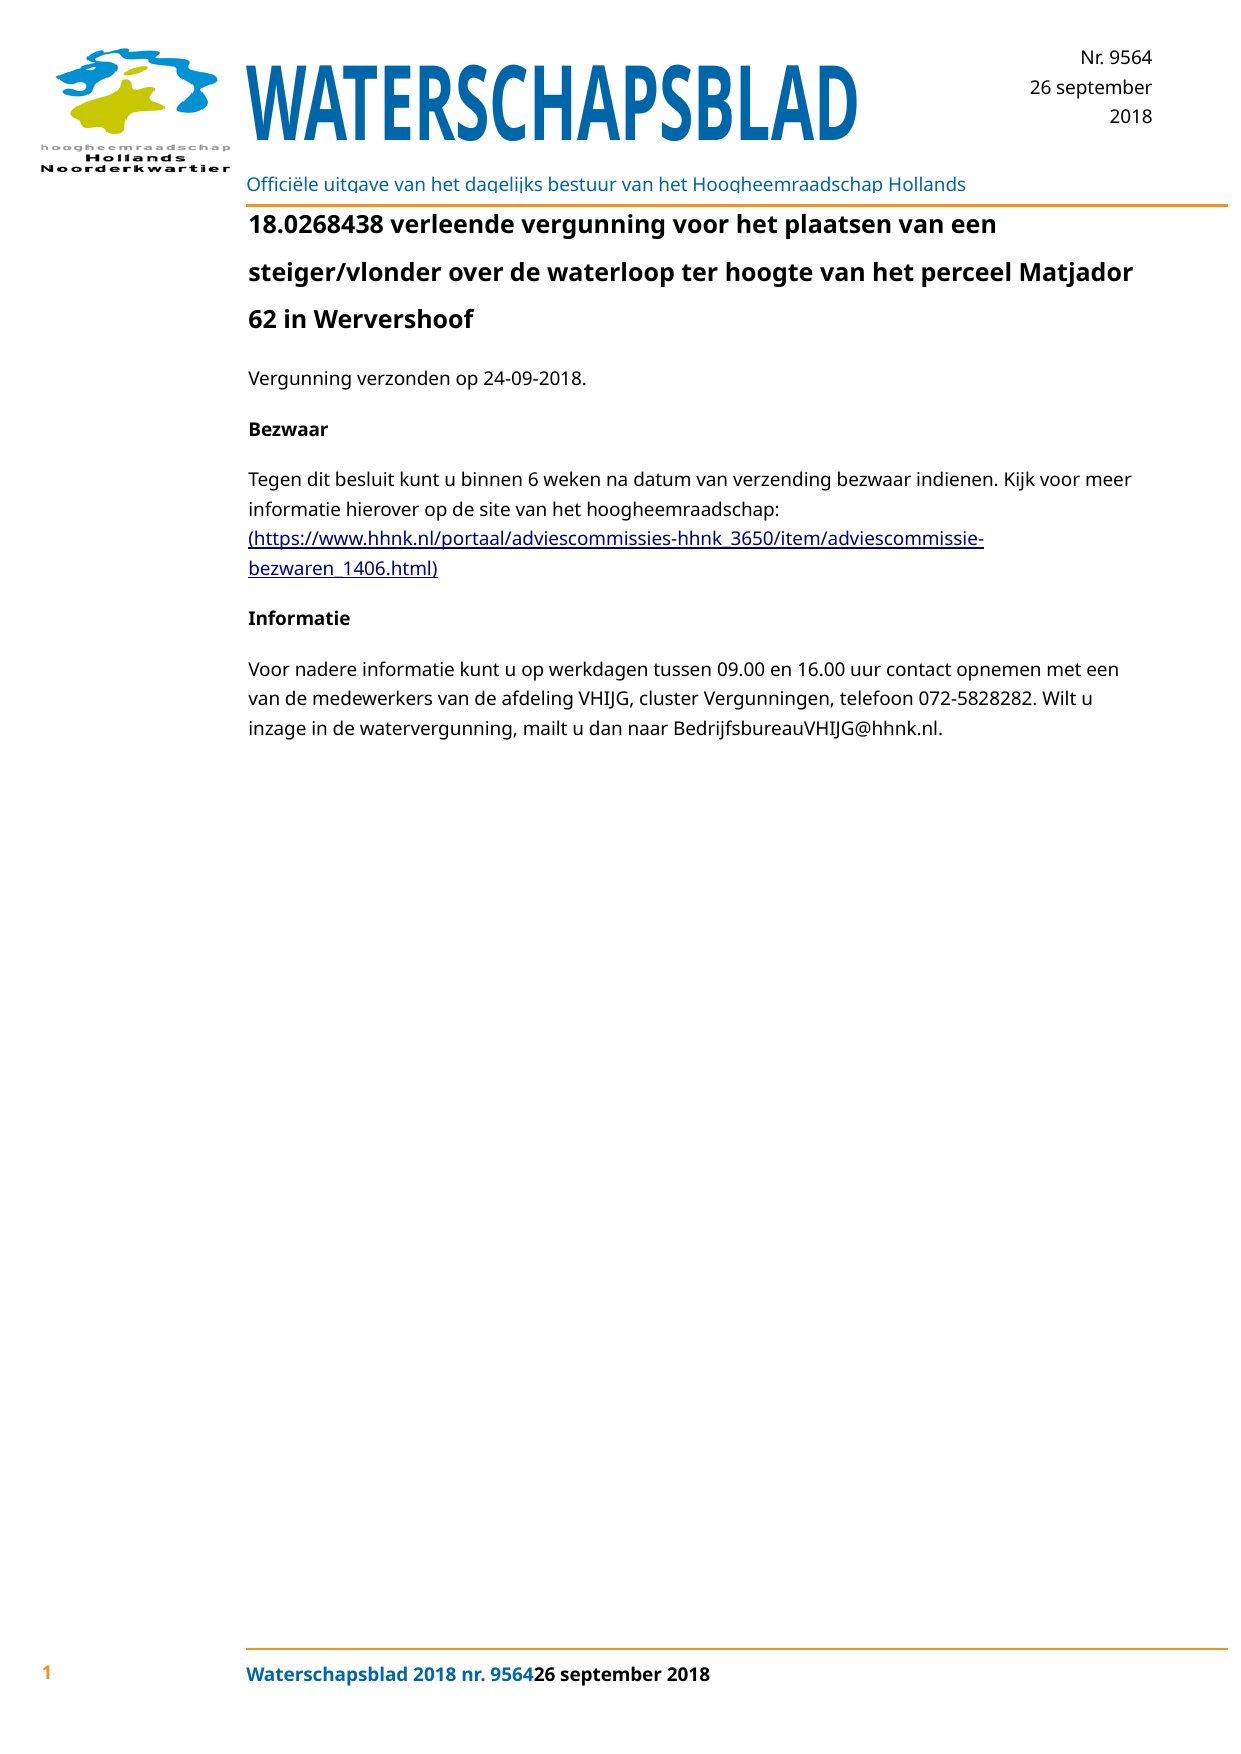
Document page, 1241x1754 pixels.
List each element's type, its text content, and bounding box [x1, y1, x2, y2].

text Voor nadere informatie kunt u op werkdagen tussen 09.00 en 16.00 uur contact opnemen met een van de medewerkers van de afdeling VHIJG, cluster Vergunningen, telefoon 072-5828282. Wilt u inzage in de watervergunning, mailt u dan naar BedrijfsbureauVHIJG@hhnk.nl. [248, 656, 1152, 741]
text 18.0268438 verleende vergunning voor het plaatsen van een steiger/vlonder over de waterloop ter hoogte van het perceel Matjador 62 in Wervershoof [248, 207, 1152, 336]
text Bezwaar [248, 416, 1152, 442]
picture [41, 47, 231, 172]
text Vergunning verzonden op 24-09-2018. [248, 366, 1152, 391]
text Informatie [248, 606, 1152, 631]
text Tegen dit besluit kunt u binnen 6 weken na datum van verzending bezwaar indienen. Kijk voor meer informatie hierover op de site van het hoogheemraadschap: (https://www.hhnk.nl/portaal/adviescommissies-hhnk_3650/item/adviescommissie-bezwaren_1406.html) [248, 466, 1152, 581]
